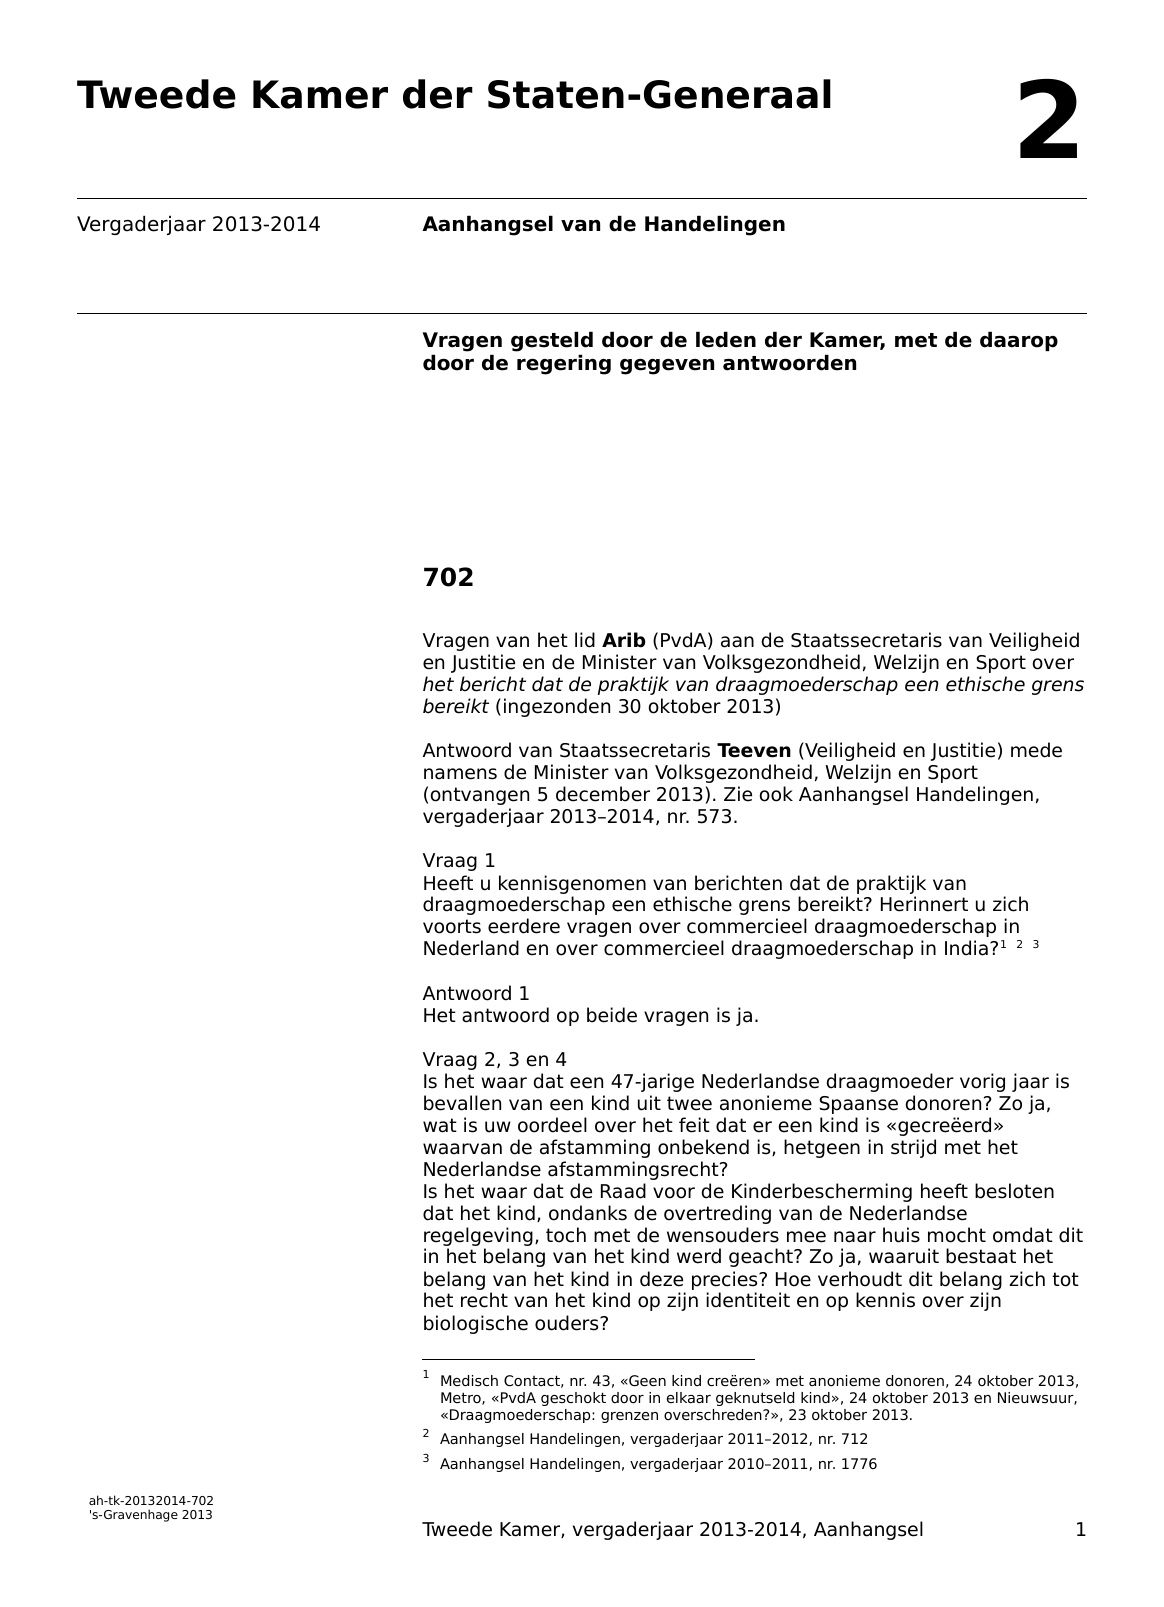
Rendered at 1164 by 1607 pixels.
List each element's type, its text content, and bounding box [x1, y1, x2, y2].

table_cell Vragen gesteld door de leden der Kamer, met de daarop door de regering gegeven antwoorden [422, 314, 1087, 375]
text Medisch Contact, nr. 43, «Geen kind creëren» met anonieme donoren, 24 oktober 2013, Metro, «PvdA geschokt door in elkaar geknutseld kind», 24 oktober 2013 en Nieuwsuur, «Draagmoederschap: grenzen overschreden?», 23 oktober 2013. [422, 1368, 1087, 1424]
table_cell Vergaderjaar 2013-2014 [77, 199, 422, 313]
text Het antwoord op beide vragen is ja. [422, 1004, 1087, 1026]
text Vraag 2, 3 en 4 [422, 1049, 1087, 1071]
text 702 [422, 563, 1087, 592]
text Vraag 1 [422, 850, 1087, 872]
text Aanhangsel Handelingen, vergaderjaar 2011–2012, nr. 712 [422, 1427, 1087, 1449]
text Heeft u kennisgenomen van berichten dat de praktijk van draagmoederschap een ethische grens bereikt? Herinnert u zich voorts eerdere vragen over commercieel draagmoederschap in Nederland en over commercieel draagmoederschap in India? [422, 872, 1087, 960]
text 's-Gravenhage 2013 [88, 1508, 323, 1522]
table_header 2 [886, 59, 1087, 198]
text Aanhangsel Handelingen, vergaderjaar 2010–2011, nr. 1776 [422, 1452, 1087, 1474]
text Vragen van het lid Arib (PvdA) aan de Staatssecretaris van Veiligheid en Justitie en de Minister van Volksgezondheid, Welzijn en Sport over het bericht dat de praktijk van draagmoederschap een ethische grens bereikt (ingezonden 30 oktober 2013) [422, 630, 1087, 718]
text Antwoord 1 [422, 982, 1087, 1004]
table_header Tweede Kamer der Staten-Generaal [77, 59, 886, 198]
text Is het waar dat een 47-jarige Nederlandse draagmoeder vorig jaar is bevallen van een kind uit twee anonieme Spaanse donoren? Zo ja, wat is uw oordeel over het feit dat er een kind is «gecreëerd» waarvan de afstamming onbekend is, hetgeen in strijd met het Nederlandse afstammingsrecht? [422, 1071, 1087, 1181]
text Is het waar dat de Raad voor de Kinderbescherming heeft besloten dat het kind, ondanks de overtreding van de Nederlandse regelgeving, toch met de wensouders mee naar huis mocht omdat dit in het belang van het kind werd geacht? Zo ja, waaruit bestaat het belang van het kind in deze precies? Hoe verhoudt dit belang zich tot het recht van het kind op zijn identiteit en op kennis over zijn biologische ouders? [422, 1181, 1087, 1334]
text Antwoord van Staatssecretaris Teeven (Veiligheid en Justitie) mede namens de Minister van Volksgezondheid, Welzijn en Sport (ontvangen 5 december 2013). Zie ook Aanhangsel Handelingen, vergaderjaar 2013–2014, nr. 573. [422, 740, 1087, 828]
text ah-tk-20132014-702 [88, 1494, 323, 1508]
table_cell [77, 314, 422, 375]
table_cell Aanhangsel van de Handelingen [422, 199, 1087, 313]
